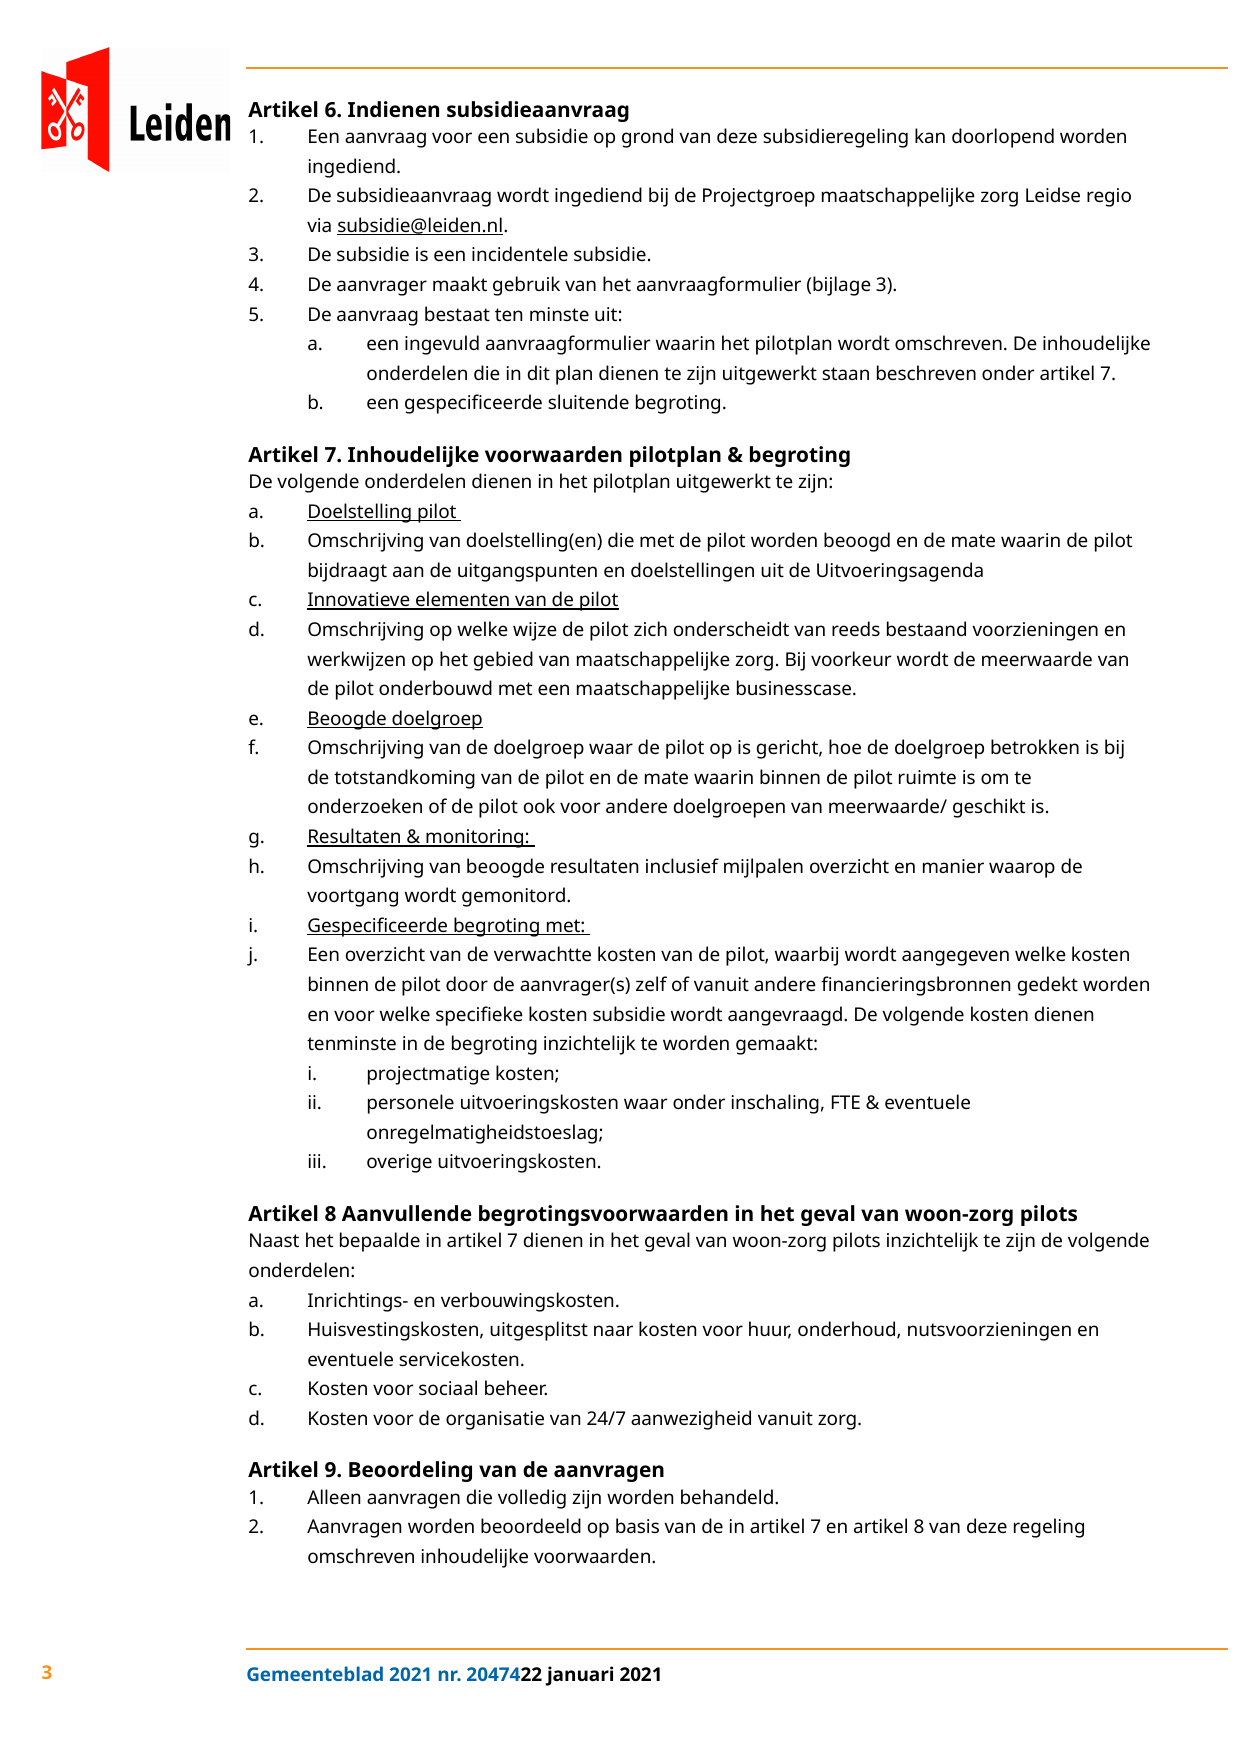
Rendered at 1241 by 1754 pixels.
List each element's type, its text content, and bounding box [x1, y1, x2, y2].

text Artikel 9. Beoordeling van de aanvragen [248, 1456, 1152, 1484]
list Doelstelling pilot [248, 498, 1152, 524]
list Aanvragen worden beoordeeld op basis van de in artikel 7 en artikel 8 van deze regeling omschreven inhoudelijke voorwaarden. [248, 1513, 1152, 1569]
list een gespecificeerde sluitende begroting. [307, 389, 1152, 415]
list Omschrijving van de doelgroep waar de pilot op is gericht, hoe de doelgroep betrokken is bij de totstandkoming van de pilot en de mate waarin binnen de pilot ruimte is om te onderzoeken of de pilot ook voor andere doelgroepen van meerwaarde/ geschikt is. [248, 734, 1152, 819]
list Huisvestingskosten, uitgesplitst naar kosten voor huur, onderhoud, nutsvoorzieningen en eventuele servicekosten. [248, 1316, 1152, 1372]
list Resultaten & monitoring: [248, 823, 1152, 849]
list Innovatieve elementen van de pilot [248, 587, 1152, 612]
list Gespecificeerde begroting met: [248, 912, 1152, 938]
text Artikel 6. Indienen subsidieaanvraag [248, 95, 1152, 123]
picture [41, 47, 231, 172]
list Alleen aanvragen die volledig zijn worden behandeld. [248, 1484, 1152, 1510]
list Een aanvraag voor een subsidie op grond van deze subsidieregeling kan doorlopend worden ingediend. [248, 123, 1152, 178]
text Naast het bepaalde in artikel 7 dienen in het geval van woon-zorg pilots inzichtelijk te zijn de volgende onderdelen: [248, 1228, 1152, 1283]
list Omschrijving van beoogde resultaten inclusief mijlpalen overzicht en manier waarop de voortgang wordt gemonitord. [248, 853, 1152, 908]
list Omschrijving op welke wijze de pilot zich onderscheidt van reeds bestaand voorzieningen en werkwijzen op het gebied van maatschappelijke zorg. Bij voorkeur wordt de meerwaarde van de pilot onderbouwd met een maatschappelijke businesscase. [248, 616, 1152, 701]
list Kosten voor sociaal beheer. [248, 1376, 1152, 1401]
list overige uitvoeringskosten. [307, 1149, 1152, 1174]
text De volgende onderdelen dienen in het pilotplan uitgewerkt te zijn: [248, 468, 1152, 494]
list De aanvrager maakt gebruik van het aanvraagformulier (bijlage 3). [248, 271, 1152, 297]
list Beoogde doelgroep [248, 705, 1152, 731]
text Artikel 8 Aanvullende begrotingsvoorwaarden in het geval van woon-zorg pilots [248, 1199, 1152, 1228]
list De subsidie is een incidentele subsidie. [248, 242, 1152, 267]
text Artikel 7. Inhoudelijke voorwaarden pilotplan & begroting [248, 440, 1152, 468]
list De aanvraag bestaat ten minste uit: [248, 301, 1152, 326]
list Omschrijving van doelstelling(en) die met de pilot worden beoogd en de mate waarin de pilot bijdraagt aan de uitgangspunten en doelstellingen uit de Uitvoeringsagenda [248, 527, 1152, 583]
list Kosten voor de organisatie van 24/7 aanwezigheid vanuit zorg. [248, 1405, 1152, 1431]
list personele uitvoeringskosten waar onder inschaling, FTE & eventuele onregelmatigheidstoeslag; [307, 1089, 1152, 1145]
list De subsidieaanvraag wordt ingediend bij de Projectgroep maatschappelijke zorg Leidse regio via subsidie@leiden.nl. [248, 182, 1152, 238]
list Een overzicht van de verwachtte kosten van de pilot, waarbij wordt aangegeven welke kosten binnen de pilot door de aanvrager(s) zelf of vanuit andere financieringsbronnen gedekt worden en voor welke specifieke kosten subsidie wordt aangevraagd. De volgende kosten dienen tenminste in de begroting inzichtelijk te worden gemaakt: [248, 942, 1152, 1056]
list projectmatige kosten; [307, 1060, 1152, 1086]
list Inrichtings- en verbouwingskosten. [248, 1287, 1152, 1312]
list een ingevuld aanvraagformulier waarin het pilotplan wordt omschreven. De inhoudelijke onderdelen die in dit plan dienen te zijn uitgewerkt staan beschreven onder artikel 7. [307, 330, 1152, 386]
